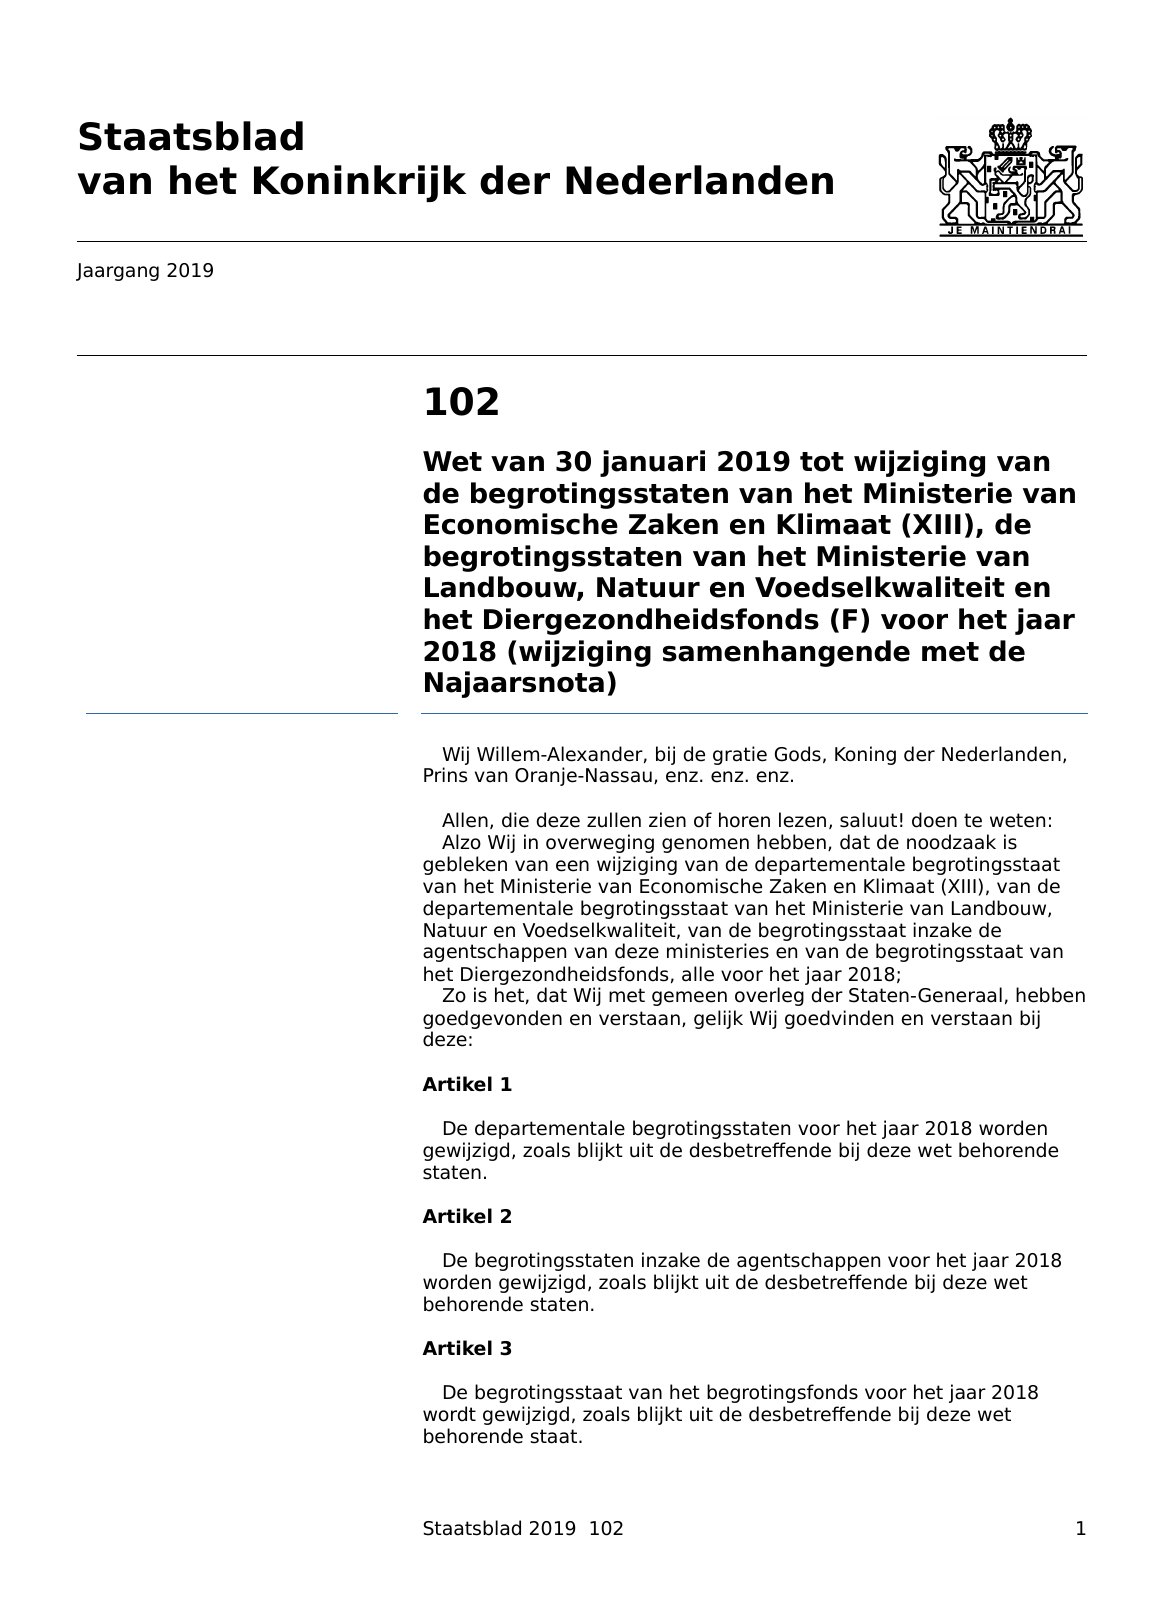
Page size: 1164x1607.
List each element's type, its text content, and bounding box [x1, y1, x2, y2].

table_cell Jaargang 2019 [77, 242, 1087, 355]
subtitle Artikel 1 [422, 1073, 1087, 1096]
subtitle Artikel 3 [422, 1338, 1087, 1360]
text Wij Willem-Alexander, bij de gratie Gods, Koning der Nederlanden, Prins van Oranje-Nassau, enz. enz. enz. [422, 743, 1087, 787]
picture [936, 115, 1087, 240]
subtitle 102 [422, 381, 1087, 424]
table_header [886, 100, 1087, 241]
text De departementale begrotingsstaten voor het jaar 2018 worden gewijzigd, zoals blijkt uit de desbetreffende bij deze wet behorende staten. [422, 1118, 1087, 1184]
text Zo is het, dat Wij met gemeen overleg der Staten-Generaal, hebben goedgevonden en verstaan, gelijk Wij goedvinden en verstaan bij deze: [422, 985, 1087, 1051]
subtitle Artikel 2 [422, 1206, 1087, 1228]
table_header Staatsblad van het Koninkrijk der Nederlanden [77, 100, 886, 241]
text De begrotingsstaat van het begrotingsfonds voor het jaar 2018 wordt gewijzigd, zoals blijkt uit de desbetreffende bij deze wet behorende staat. [422, 1382, 1087, 1448]
text De begrotingsstaten inzake de agentschappen voor het jaar 2018 worden gewijzigd, zoals blijkt uit de desbetreffende bij deze wet behorende staten. [422, 1250, 1087, 1316]
text Alzo Wij in overweging genomen hebben, dat de noodzaak is gebleken van een wijziging van de departementale begrotingsstaat van het Ministerie van Economische Zaken en Klimaat (XIII), van de departementale begrotingsstaat van het Ministerie van Landbouw, Natuur en Voedselkwaliteit, van de begrotingsstaat inzake de agentschappen van deze ministeries en van de begrotingsstaat van het Diergezondheidsfonds, alle voor het jaar 2018; [422, 832, 1087, 985]
text Wet van 30 januari 2019 tot wijziging van de begrotingsstaten van het Ministerie van Economische Zaken en Klimaat (XIII), de begrotingsstaten van het Ministerie van Landbouw, Natuur en Voedselkwaliteit en het Diergezondheidsfonds (F) voor het jaar 2018 (wijziging samenhangende met de Najaarsnota) [422, 447, 1087, 699]
text Allen, die deze zullen zien of horen lezen, saluut! doen te weten: [422, 809, 1087, 832]
